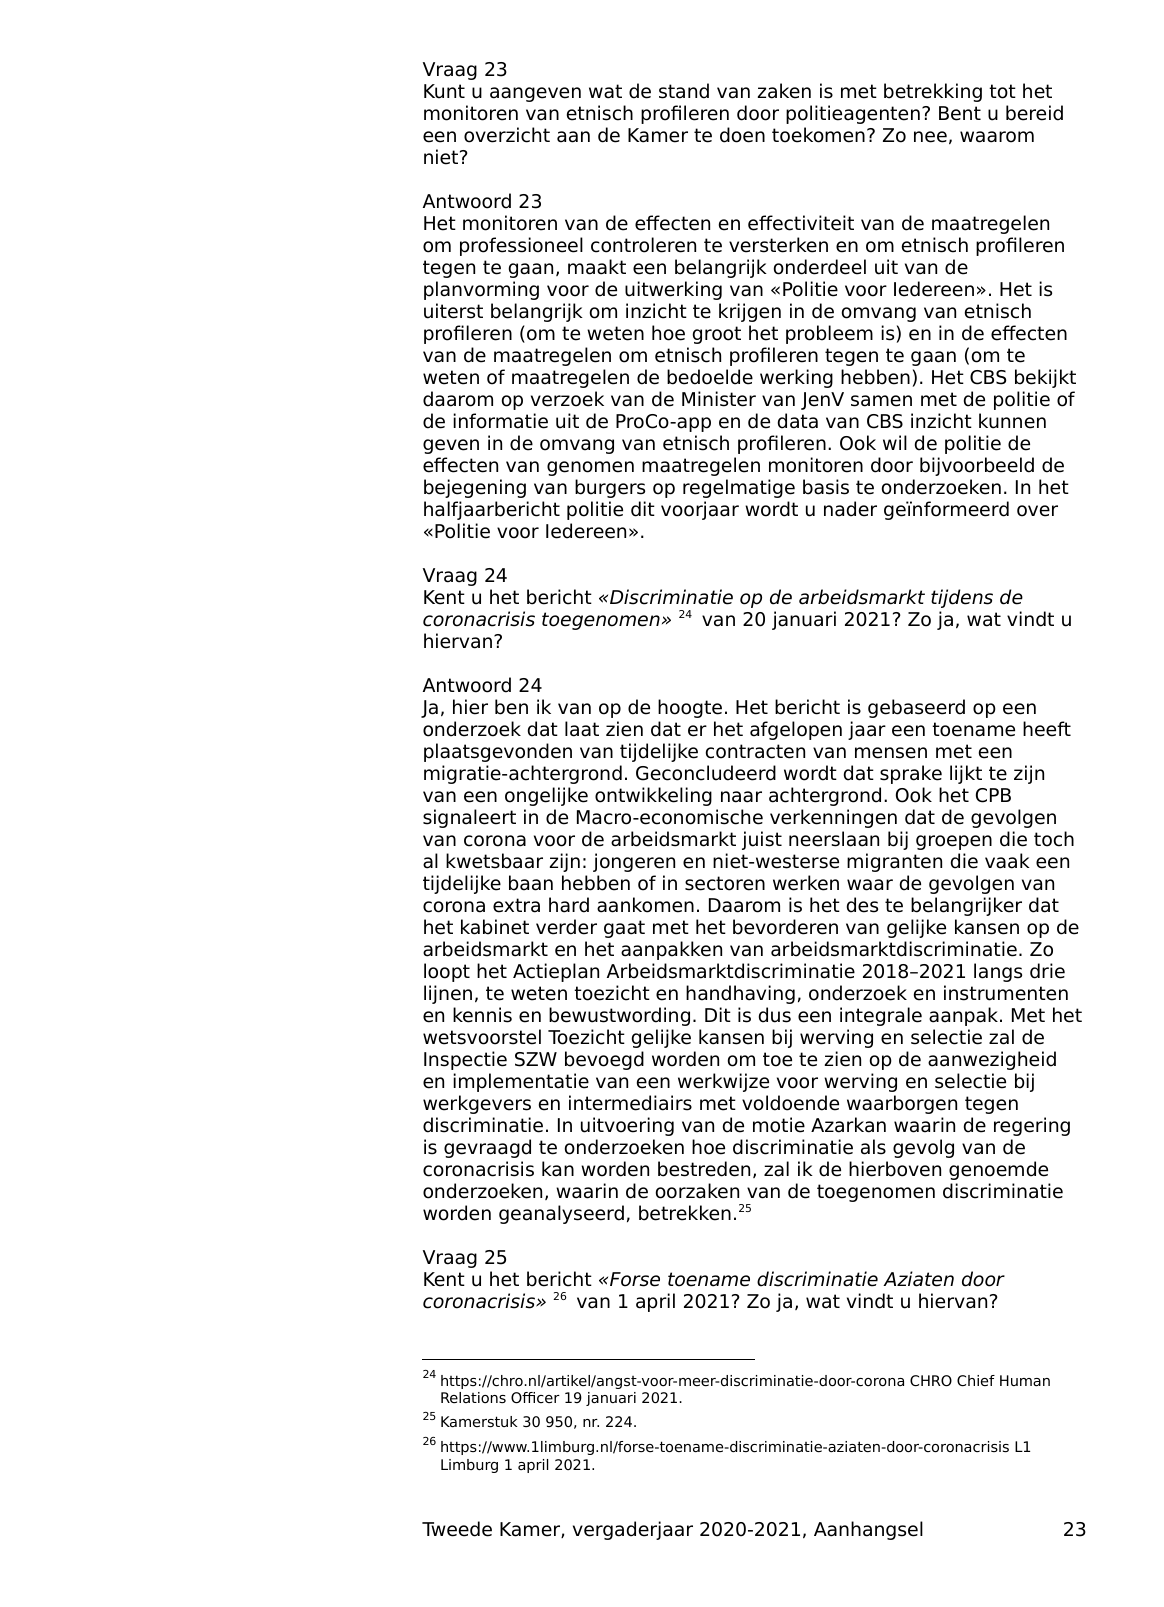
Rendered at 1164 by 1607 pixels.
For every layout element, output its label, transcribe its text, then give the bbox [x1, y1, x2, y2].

text Kent u het bericht «Discriminatie op de arbeidsmarkt tijdens de coronacrisis toegenomen» van 20 januari 2021? Zo ja, wat vindt u hiervan? [422, 587, 1087, 653]
text Kamerstuk 30 950, nr. 224. [422, 1410, 1087, 1432]
text https://www.1limburg.nl/forse-toename-discriminatie-aziaten-door-coronacrisis L1 Limburg 1 april 2021. [422, 1435, 1087, 1474]
text Antwoord 24 [422, 675, 1087, 697]
text Kunt u aangeven wat de stand van zaken is met betrekking tot het monitoren van etnisch profileren door politieagenten? Bent u bereid een overzicht aan de Kamer te doen toekomen? Zo nee, waarom niet? [422, 81, 1087, 169]
text Kent u het bericht «Forse toename discriminatie Aziaten door coronacrisis» van 1 april 2021? Zo ja, wat vindt u hiervan? [422, 1269, 1087, 1313]
text Ja, hier ben ik van op de hoogte. Het bericht is gebaseerd op een onderzoek dat laat zien dat er het afgelopen jaar een toename heeft plaatsgevonden van tijdelijke contracten van mensen met een migratie-achtergrond. Geconcludeerd wordt dat sprake lijkt te zijn van een ongelijke ontwikkeling naar achtergrond. Ook het CPB signaleert in de Macro-economische verkenningen dat de gevolgen van corona voor de arbeidsmarkt juist neerslaan bij groepen die toch al kwetsbaar zijn: jongeren en niet-westerse migranten die vaak een tijdelijke baan hebben of in sectoren werken waar de gevolgen van corona extra hard aankomen. Daarom is het des te belangrijker dat het kabinet verder gaat met het bevorderen van gelijke kansen op de arbeidsmarkt en het aanpakken van arbeidsmarktdiscriminatie. Zo loopt het Actieplan Arbeidsmarktdiscriminatie 2018–2021 langs drie lijnen, te weten toezicht en handhaving, onderzoek en instrumenten en kennis en bewustwording. Dit is dus een integrale aanpak. Met het wetsvoorstel Toezicht gelijke kansen bij werving en selectie zal de Inspectie SZW bevoegd worden om toe te zien op de aanwezigheid en implementatie van een werkwijze voor werving en selectie bij werkgevers en intermediairs met voldoende waarborgen tegen discriminatie. In uitvoering van de motie Azarkan waarin de regering is gevraagd te onderzoeken hoe discriminatie als gevolg van de coronacrisis kan worden bestreden, zal ik de hierboven genoemde onderzoeken, waarin de oorzaken van de toegenomen discriminatie worden geanalyseerd, betrekken. [422, 697, 1087, 1224]
text Het monitoren van de effecten en effectiviteit van de maatregelen om professioneel controleren te versterken en om etnisch profileren tegen te gaan, maakt een belangrijk onderdeel uit van de planvorming voor de uitwerking van «Politie voor Iedereen». Het is uiterst belangrijk om inzicht te krijgen in de omvang van etnisch profileren (om te weten hoe groot het probleem is) en in de effecten van de maatregelen om etnisch profileren tegen te gaan (om te weten of maatregelen de bedoelde werking hebben). Het CBS bekijkt daarom op verzoek van de Minister van JenV samen met de politie of de informatie uit de ProCo-app en de data van CBS inzicht kunnen geven in de omvang van etnisch profileren. Ook wil de politie de effecten van genomen maatregelen monitoren door bijvoorbeeld de bejegening van burgers op regelmatige basis te onderzoeken. In het halfjaarbericht politie dit voorjaar wordt u nader geïnformeerd over «Politie voor Iedereen». [422, 213, 1087, 543]
text Vraag 24 [422, 565, 1087, 587]
text https://chro.nl/artikel/angst-voor-meer-discriminatie-door-corona CHRO Chief Human Relations Officer 19 januari 2021. [422, 1368, 1087, 1407]
text Vraag 25 [422, 1247, 1087, 1269]
text Vraag 23 [422, 59, 1087, 81]
text Antwoord 23 [422, 191, 1087, 213]
